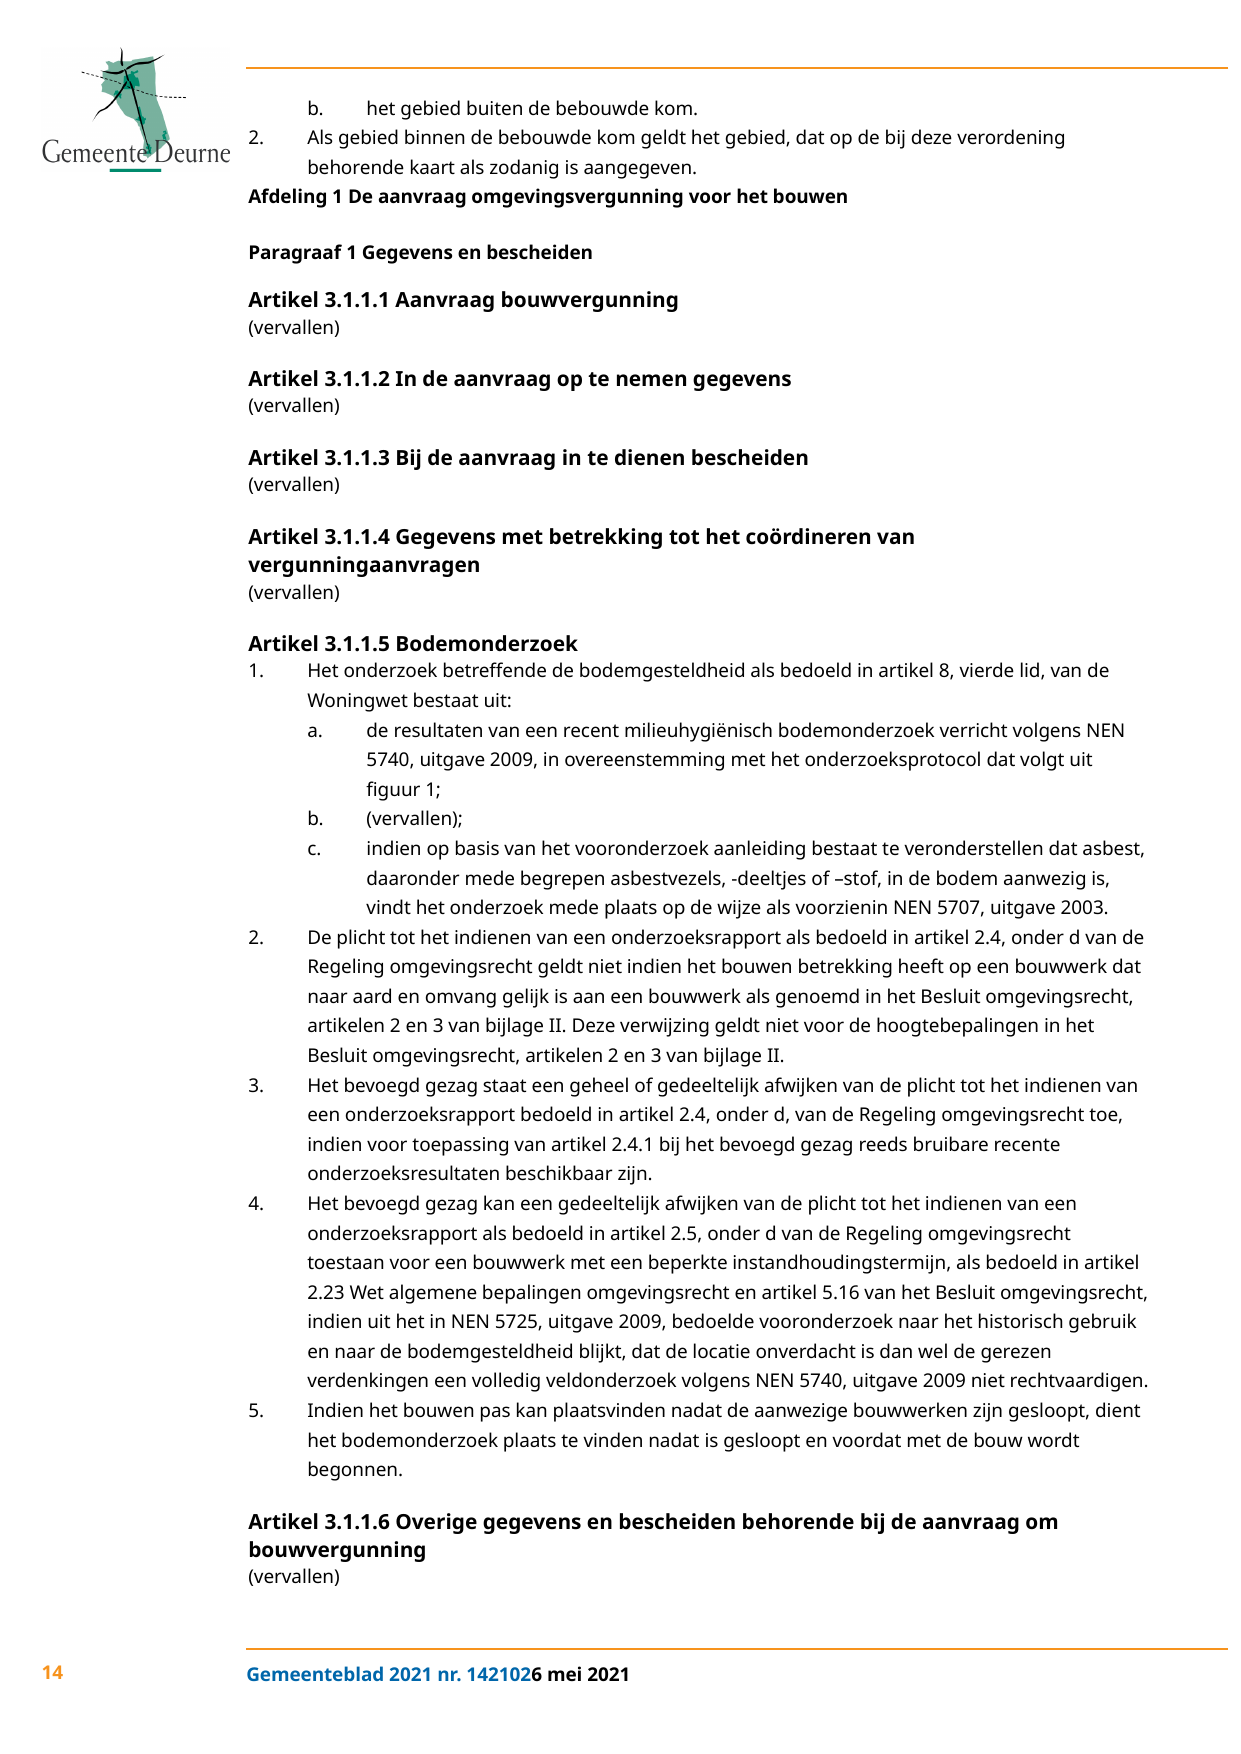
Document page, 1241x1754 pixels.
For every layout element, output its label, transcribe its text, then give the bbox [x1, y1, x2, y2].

list indien op basis van het vooronderzoek aanleiding bestaat te veronderstellen dat asbest, daaronder mede begrepen asbestvezels, -deeltjes of –stof, in de bodem aanwezig is, vindt het onderzoek mede plaats op de wijze als voorzienin NEN 5707, uitgave 2003. [307, 835, 1152, 920]
text (vervallen) [248, 1564, 1152, 1589]
picture [41, 47, 231, 172]
list De plicht tot het indienen van een onderzoeksrapport als bedoeld in artikel 2.4, onder d van de Regeling omgevingsrecht geldt niet indien het bouwen betrekking heeft op een bouwwerk dat naar aard en omvang gelijk is aan een bouwwerk als genoemd in het Besluit omgevingsrecht, artikelen 2 en 3 van bijlage II. Deze verwijzing geldt niet voor de hoogtebepalingen in het Besluit omgevingsrecht, artikelen 2 en 3 van bijlage II. [248, 924, 1152, 1068]
text Artikel 3.1.1.4 Gegevens met betrekking tot het coördineren van vergunningaanvragen [248, 522, 1152, 579]
text (vervallen) [248, 314, 1152, 339]
text Artikel 3.1.1.1 Aanvraag bouwvergunning [248, 285, 1152, 314]
list Het bevoegd gezag staat een geheel of gedeeltelijk afwijken van de plicht tot het indienen van een onderzoeksrapport bedoeld in artikel 2.4, onder d, van de Regeling omgevingsrecht toe, indien voor toepassing van artikel 2.4.1 bij het bevoegd gezag reeds bruibare recente onderzoeksresultaten beschikbaar zijn. [248, 1072, 1152, 1186]
text Artikel 3.1.1.6 Overige gegevens en bescheiden behorende bij de aanvraag om bouwvergunning [248, 1507, 1152, 1564]
list Het bevoegd gezag kan een gedeeltelijk afwijken van de plicht tot het indienen van een onderzoeksrapport als bedoeld in artikel 2.5, onder d van de Regeling omgevingsrecht toestaan voor een bouwwerk met een beperkte instandhoudingstermijn, als bedoeld in artikel 2.23 Wet algemene bepalingen omgevingsrecht en artikel 5.16 van het Besluit omgevingsrecht, indien uit het in NEN 5725, uitgave 2009, bedoelde vooronderzoek naar het historisch gebruik en naar de bodemgesteldheid blijkt, dat de locatie onverdacht is dan wel de gerezen verdenkingen een volledig veldonderzoek volgens NEN 5740, uitgave 2009 niet rechtvaardigen. [248, 1190, 1152, 1393]
list Indien het bouwen pas kan plaatsvinden nadat de aanwezige bouwwerken zijn gesloopt, dient het bodemonderzoek plaats te vinden nadat is gesloopt en voordat met de bouw wordt begonnen. [248, 1397, 1152, 1482]
text Afdeling 1 De aanvraag omgevingsvergunning voor het bouwen [248, 183, 1152, 209]
text Artikel 3.1.1.3 Bij de aanvraag in te dienen bescheiden [248, 443, 1152, 472]
list Als gebied binnen de bebouwde kom geldt het gebied, dat op de bij deze verordening behorende kaart als zodanig is aangegeven. [248, 124, 1152, 180]
list het gebied buiten de bebouwde kom. [307, 95, 1152, 121]
text (vervallen) [248, 472, 1152, 497]
text Artikel 3.1.1.5 Bodemonderzoek [248, 629, 1152, 658]
list de resultaten van een recent milieuhygiënisch bodemonderzoek verricht volgens NEN 5740, uitgave 2009, in overeenstemming met het onderzoeksprotocol dat volgt uit figuur 1; [307, 717, 1152, 802]
text Artikel 3.1.1.2 In de aanvraag op te nemen gegevens [248, 364, 1152, 393]
text (vervallen) [248, 579, 1152, 604]
text Paragraaf 1 Gegevens en bescheiden [248, 239, 1152, 264]
text (vervallen) [248, 393, 1152, 418]
list Het onderzoek betreffende de bodemgesteldheid als bedoeld in artikel 8, vierde lid, van de Woningwet bestaat uit: [248, 658, 1152, 713]
list (vervallen); [307, 806, 1152, 831]
